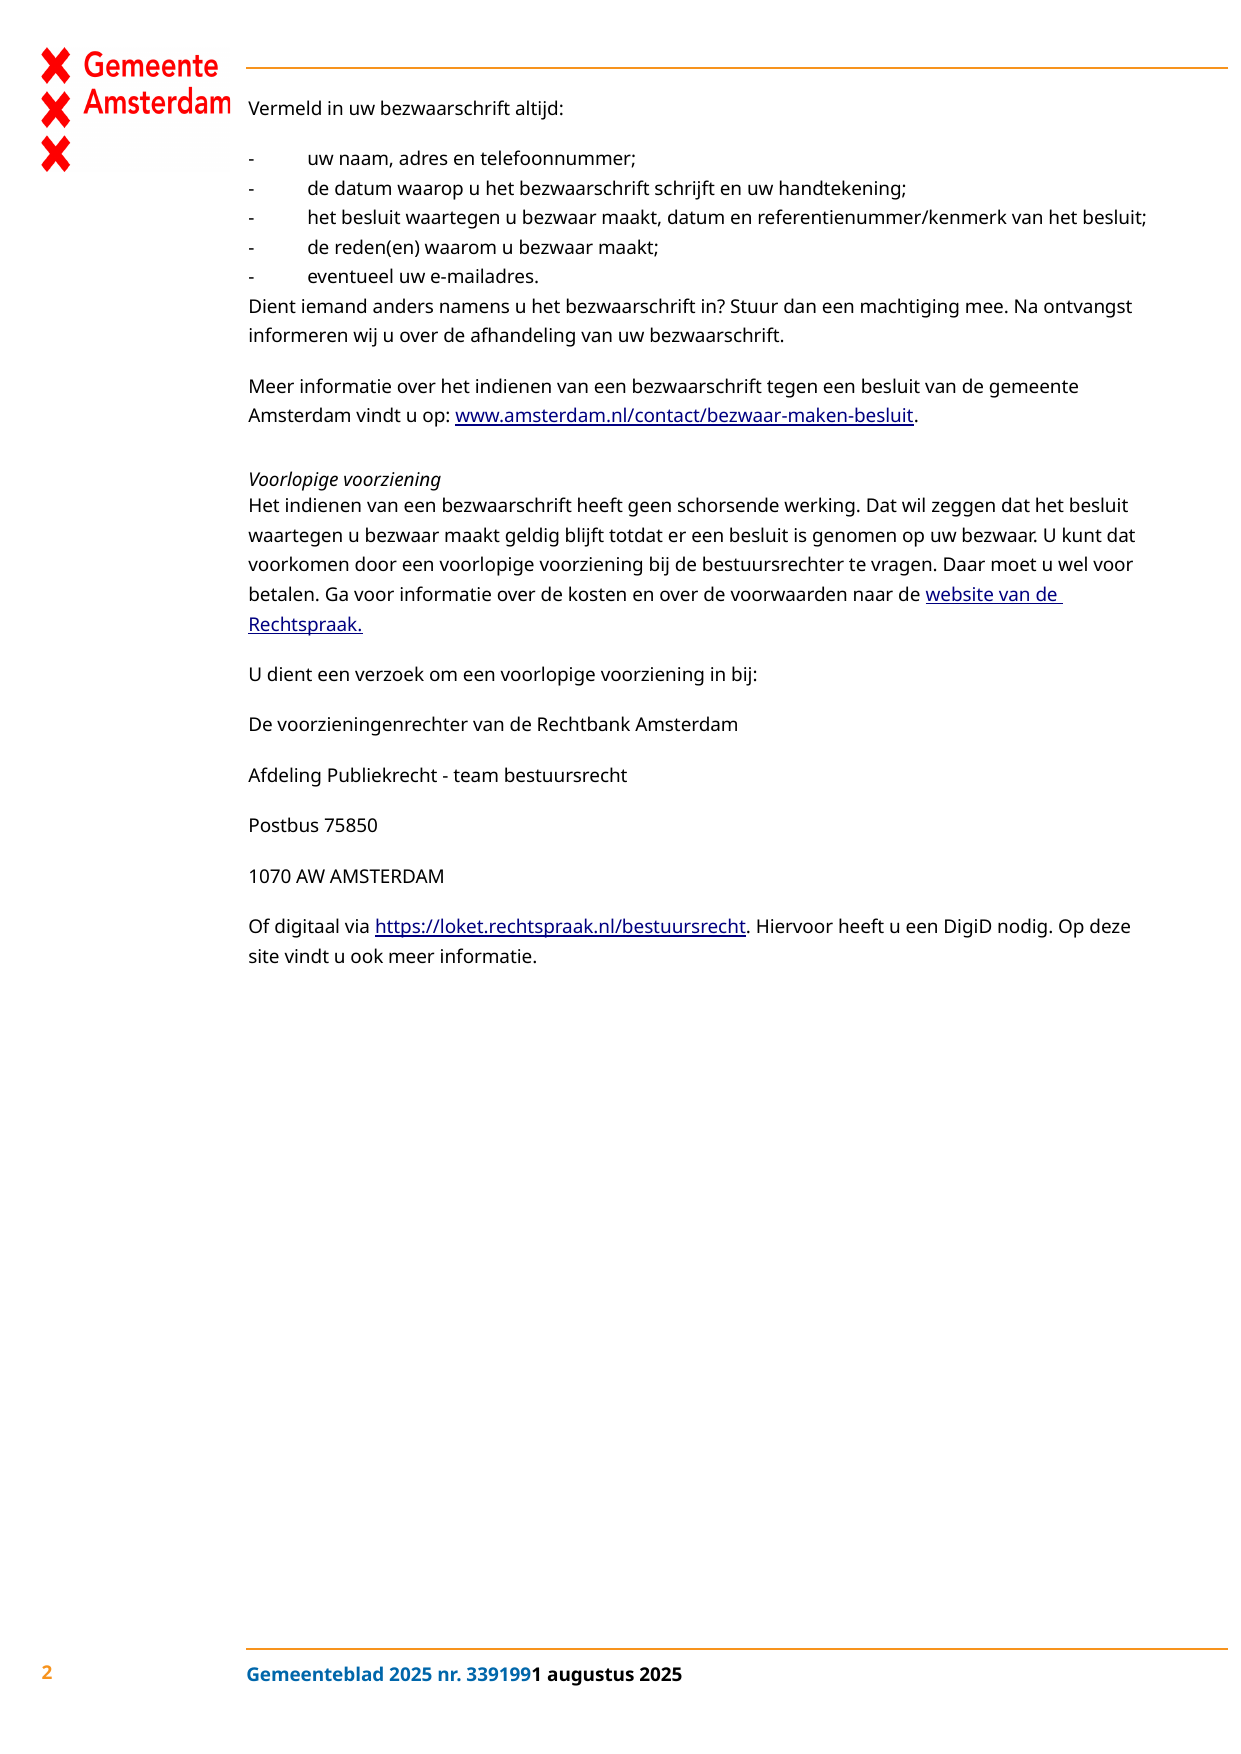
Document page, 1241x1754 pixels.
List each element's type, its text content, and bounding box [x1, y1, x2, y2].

text Voorlopige voorziening [248, 467, 1152, 492]
text Dient iemand anders namens u het bezwaarschrift in? Stuur dan een machtiging mee. Na ontvangst informeren wij u over de afhandeling van uw bezwaarschrift. [248, 293, 1152, 348]
list uw naam, adres en telefoonnummer; [248, 145, 1152, 171]
text Postbus 75850 [248, 812, 1152, 838]
text Afdeling Publiekrecht - team bestuursrecht [248, 762, 1152, 788]
picture [41, 47, 231, 172]
list het besluit waartegen u bezwaar maakt, datum en referentienummer/kenmerk van het besluit; [248, 204, 1152, 230]
text Of digitaal via https://loket.rechtspraak.nl/bestuursrecht. Hiervoor heeft u een DigiD nodig. Op deze site vindt u ook meer informatie. [248, 913, 1152, 968]
text Meer informatie over het indienen van een bezwaarschrift tegen een besluit van de gemeente Amsterdam vindt u op: www.amsterdam.nl/contact/bezwaar-maken-besluit. [248, 373, 1152, 428]
list eventueel uw e-mailadres. [248, 263, 1152, 289]
text U dient een verzoek om een voorlopige voorziening in bij: [248, 661, 1152, 687]
list de datum waarop u het bezwaarschrift schrijft en uw handtekening; [248, 175, 1152, 201]
text 1070 AW AMSTERDAM [248, 863, 1152, 888]
text Vermeld in uw bezwaarschrift altijd: [248, 95, 1152, 121]
text De voorzieningenrechter van de Rechtbank Amsterdam [248, 712, 1152, 737]
list de reden(en) waarom u bezwaar maakt; [248, 234, 1152, 260]
text Het indienen van een bezwaarschrift heeft geen schorsende werking. Dat wil zeggen dat het besluit waartegen u bezwaar maakt geldig blijft totdat er een besluit is genomen op uw bezwaar. U kunt dat voorkomen door een voorlopige voorziening bij de bestuursrechter te vragen. Daar moet u wel voor betalen. Ga voor informatie over de kosten en over de voorwaarden naar de website van de Rechtspraak. [248, 492, 1152, 636]
